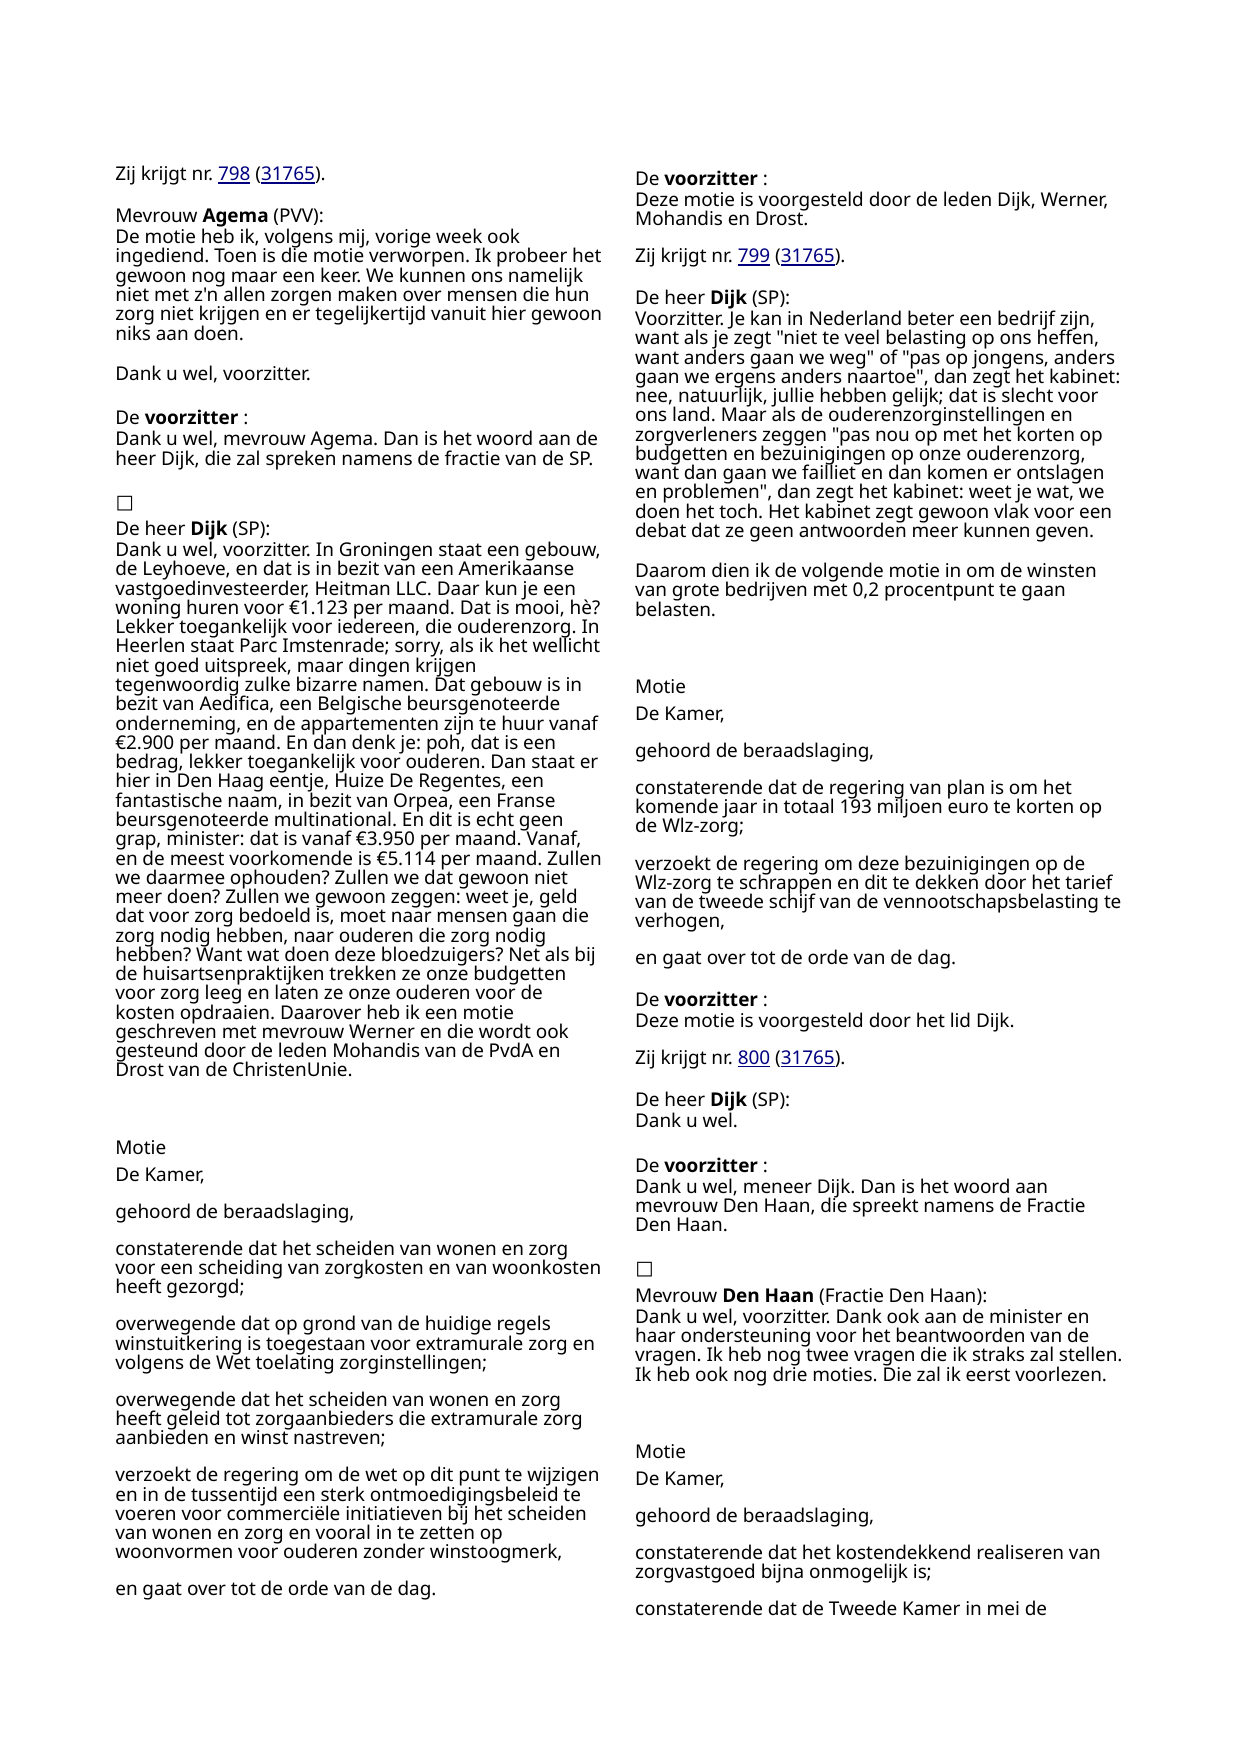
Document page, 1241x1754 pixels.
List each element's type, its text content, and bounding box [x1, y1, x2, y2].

text gehoord de beraadslaging, [635, 742, 1125, 761]
text en gaat over tot de orde van de dag. [115, 1580, 605, 1600]
text De heer Dijk (SP): [115, 515, 605, 541]
text constaterende dat het kostendekkend realiseren van zorgvastgoed bijna onmogelijk is; [635, 1544, 1125, 1582]
text verzoekt de regering om deze bezuinigingen op de Wlz-zorg te schrappen en dit te dekken door het tarief van de tweede schijf van de vennootschapsbelasting te verhogen, [635, 854, 1125, 932]
text Zij krijgt nr. 799 (31765). [635, 247, 1125, 267]
text overwegende dat het scheiden van wonen en zorg heeft geleid tot zorgaanbieders die extramurale zorg aanbieden en winst nastreven; [115, 1391, 605, 1449]
text Deze motie is voorgesteld door de leden Dijk, Werner, Mohandis en Drost. [635, 191, 1125, 229]
text Dank u wel, meneer Dijk. Dan is het woord aan mevrouw Den Haan, die spreekt namens de Fractie Den Haan. [635, 1178, 1125, 1235]
text en gaat over tot de orde van de dag. [635, 949, 1125, 968]
text Zij krijgt nr. 798 (31765). [115, 165, 605, 184]
text Daarom dien ik de volgende motie in om de winsten van grote bedrijven met 0,2 procentpunt te gaan belasten. [635, 562, 1125, 620]
text ⬜ [635, 1256, 1125, 1282]
text De heer Dijk (SP): [635, 284, 1125, 310]
text De voorzitter : [635, 986, 1125, 1012]
text Zij krijgt nr. 800 (31765). [635, 1049, 1125, 1068]
text constaterende dat het scheiden van wonen en zorg voor een scheiding van zorgkosten en van woonkosten heeft gezorgd; [115, 1240, 605, 1298]
text Dank u wel, mevrouw Agema. Dan is het woord aan de heer Dijk, die zal spreken namens de fractie van de SP. [115, 430, 605, 469]
text De Kamer, [635, 1470, 1125, 1489]
text Motie [115, 1134, 605, 1160]
text De heer Dijk (SP): [635, 1086, 1125, 1112]
text Dank u wel, voorzitter. Dank ook aan de minister en haar ondersteuning voor het beantwoorden van de vragen. Ik heb nog twee vragen die ik straks zal stellen. Ik heb ook nog drie moties. Die zal ik eerst voorlezen. [635, 1308, 1125, 1385]
text Dank u wel, voorzitter. [115, 364, 605, 384]
text gehoord de beraadslaging, [635, 1507, 1125, 1526]
text Motie [635, 673, 1125, 699]
text Mevrouw Den Haan (Fractie Den Haan): [635, 1282, 1125, 1308]
text Deze motie is voorgesteld door het lid Dijk. [635, 1012, 1125, 1031]
text verzoekt de regering om de wet op dit punt te wijzigen en in de tussentijd een sterk ontmoedigingsbeleid te voeren voor commerciële initiatieven bij het scheiden van wonen en zorg en vooral in te zetten op woonvormen voor ouderen zonder winstoogmerk, [115, 1466, 605, 1563]
text De Kamer, [115, 1166, 605, 1185]
text De Kamer, [635, 705, 1125, 724]
text Dank u wel, voorzitter. In Groningen staat een gebouw, de Leyhoeve, en dat is in bezit van een Amerikaanse vastgoedinvesteerder, Heitman LLC. Daar kun je een woning huren voor €1.123 per maand. Dat is mooi, hè? Lekker toegankelijk voor iedereen, die ouderenzorg. In Heerlen staat Parc Imstenrade; sorry, als ik het wellicht niet goed uitspreek, maar dingen krijgen tegenwoordig zulke bizarre namen. Dat gebouw is in bezit van Aedifica, een Belgische beursgenoteerde onderneming, en de appartementen zijn te huur vanaf €2.900 per maand. En dan denk je: poh, dat is een bedrag, lekker toegankelijk voor ouderen. Dan staat er hier in Den Haag eentje, Huize De Regentes, een fantastische naam, in bezit van Orpea, een Franse beursgenoteerde multinational. En dit is echt geen grap, minister: dat is vanaf €3.950 per maand. Vanaf, en de meest voorkomende is €5.114 per maand. Zullen we daarmee ophouden? Zullen we dat gewoon niet meer doen? Zullen we gewoon zeggen: weet je, geld dat voor zorg bedoeld is, moet naar mensen gaan die zorg nodig hebben, naar ouderen die zorg nodig hebben? Want wat doen deze bloedzuigers? Net als bij de huisartsenpraktijken trekken ze onze budgetten voor zorg leeg en laten ze onze ouderen voor de kosten opdraaien. Daarover heb ik een motie geschreven met mevrouw Werner en die wordt ook gesteund door de leden Mohandis van de PvdA en Drost van de ChristenUnie. [115, 541, 605, 1081]
text constaterende dat de Tweede Kamer in mei de [635, 1600, 1125, 1619]
text De voorzitter : [115, 404, 605, 430]
text Voorzitter. Je kan in Nederland beter een bedrijf zijn, want als je zegt "niet te veel belasting op ons heffen, want anders gaan we weg" of "pas op jongens, anders gaan we ergens anders naartoe", dan zegt het kabinet: nee, natuurlijk, jullie hebben gelijk; dat is slecht voor ons land. Maar als de ouderenzorginstellingen en zorgverleners zeggen "pas nou op met het korten op budgetten en bezuinigingen op onze ouderenzorg, want dan gaan we failliet en dan komen er ontslagen en problemen", dan zegt het kabinet: weet je wat, we doen het toch. Het kabinet zegt gewoon vlak voor een debat dat ze geen antwoorden meer kunnen geven. [635, 310, 1125, 541]
text gehoord de beraadslaging, [115, 1203, 605, 1222]
text constaterende dat de regering van plan is om het komende jaar in totaal 193 miljoen euro te korten op de Wlz-zorg; [635, 779, 1125, 837]
text De voorzitter : [635, 1152, 1125, 1178]
text overwegende dat op grond van de huidige regels winstuitkering is toegestaan voor extramurale zorg en volgens de Wet toelating zorginstellingen; [115, 1315, 605, 1373]
text ⬜ [115, 490, 605, 515]
text Motie [635, 1438, 1125, 1464]
text De voorzitter : [635, 165, 1125, 191]
text Dank u wel. [635, 1112, 1125, 1131]
text Mevrouw Agema (PVV): [115, 202, 605, 228]
text De motie heb ik, volgens mij, vorige week ook ingediend. Toen is die motie verworpen. Ik probeer het gewoon nog maar een keer. We kunnen ons namelijk niet met z'n allen zorgen maken over mensen die hun zorg niet krijgen en er tegelijkertijd vanuit hier gewoon niks aan doen. [115, 228, 605, 344]
